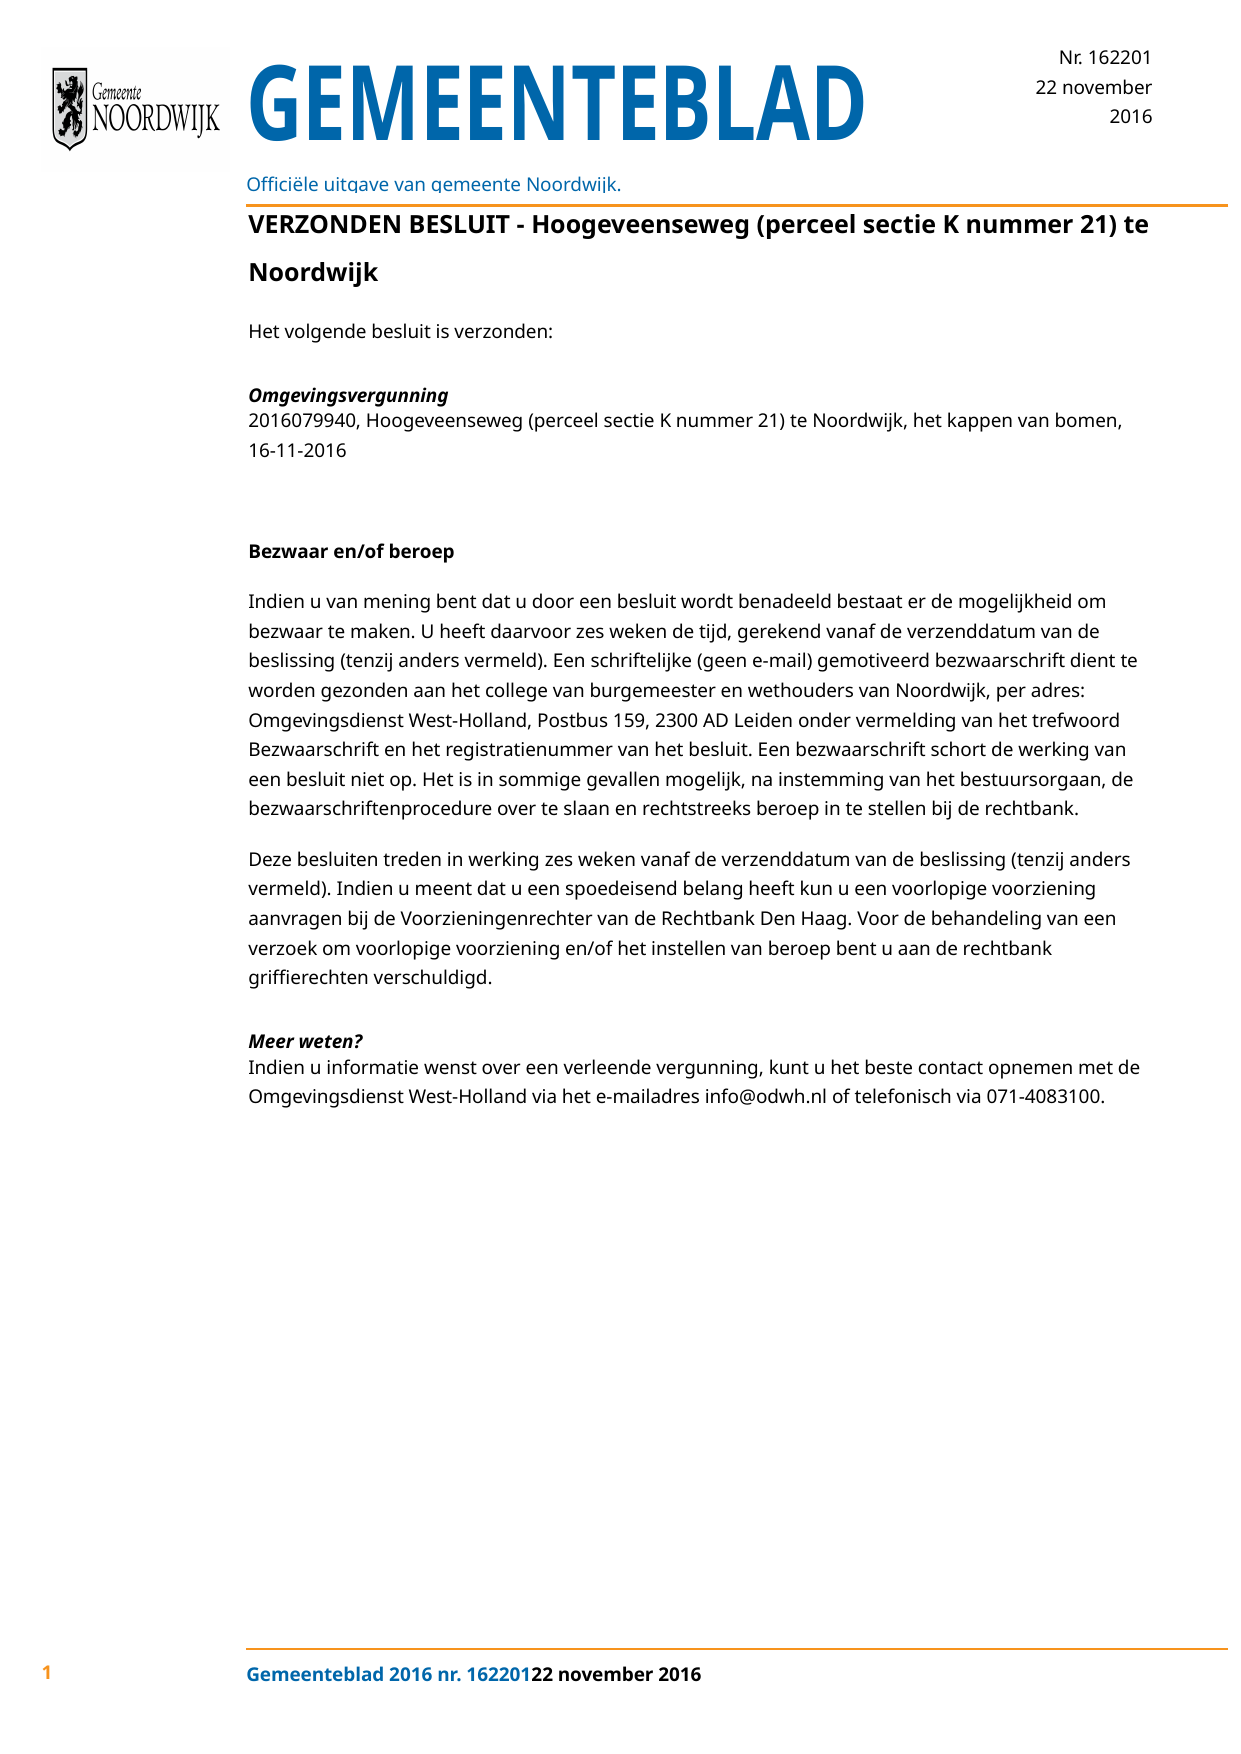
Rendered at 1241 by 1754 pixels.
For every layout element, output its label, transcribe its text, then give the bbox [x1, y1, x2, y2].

text 2016079940, Hoogeveenseweg (perceel sectie K nummer 21) te Noordwijk, het kappen van bomen, 16-11-2016 [248, 408, 1152, 463]
text Meer weten? [248, 1028, 1152, 1054]
text Omgevingsvergunning [248, 382, 1152, 408]
text Bezwaar en/of beroep [248, 538, 1152, 564]
text Deze besluiten treden in werking zes weken vanaf de verzenddatum van de beslissing (tenzij anders vermeld). Indien u meent dat u een spoedeisend belang heeft kun u een voorlopige voorziening aanvragen bij de Voorzieningenrechter van de Rechtbank Den Haag. Voor de behandeling van een verzoek om voorlopige voorziening en/of het instellen van beroep bent u aan de rechtbank griffierechten verschuldigd. [248, 846, 1152, 990]
text Het volgende besluit is verzonden: [248, 318, 1152, 344]
text Indien u van mening bent dat u door een besluit wordt benadeeld bestaat er de mogelijkheid om bezwaar te maken. U heeft daarvoor zes weken de tijd, gerekend vanaf de verzenddatum van de beslissing (tenzij anders vermeld). Een schriftelijke (geen e-mail) gemotiveerd bezwaarschrift dient te worden gezonden aan het college van burgemeester en wethouders van Noordwijk, per adres: Omgevingsdienst West-Holland, Postbus 159, 2300 AD Leiden onder vermelding van het trefwoord Bezwaarschrift en het registratienummer van het besluit. Een bezwaarschrift schort de werking van een besluit niet op. Het is in sommige gevallen mogelijk, na instemming van het bestuursorgaan, de bezwaarschriftenprocedure over te slaan en rechtstreeks beroep in te stellen bij de rechtbank. [248, 588, 1152, 821]
text Indien u informatie wenst over een verleende vergunning, kunt u het beste contact opnemen met de Omgevingsdienst West-Holland via het e-mailadres info@odwh.nl of telefonisch via 071-4083100. [248, 1054, 1152, 1109]
picture [41, 47, 231, 172]
text VERZONDEN BESLUIT - Hoogeveenseweg (perceel sectie K nummer 21) te Noordwijk [248, 207, 1152, 288]
